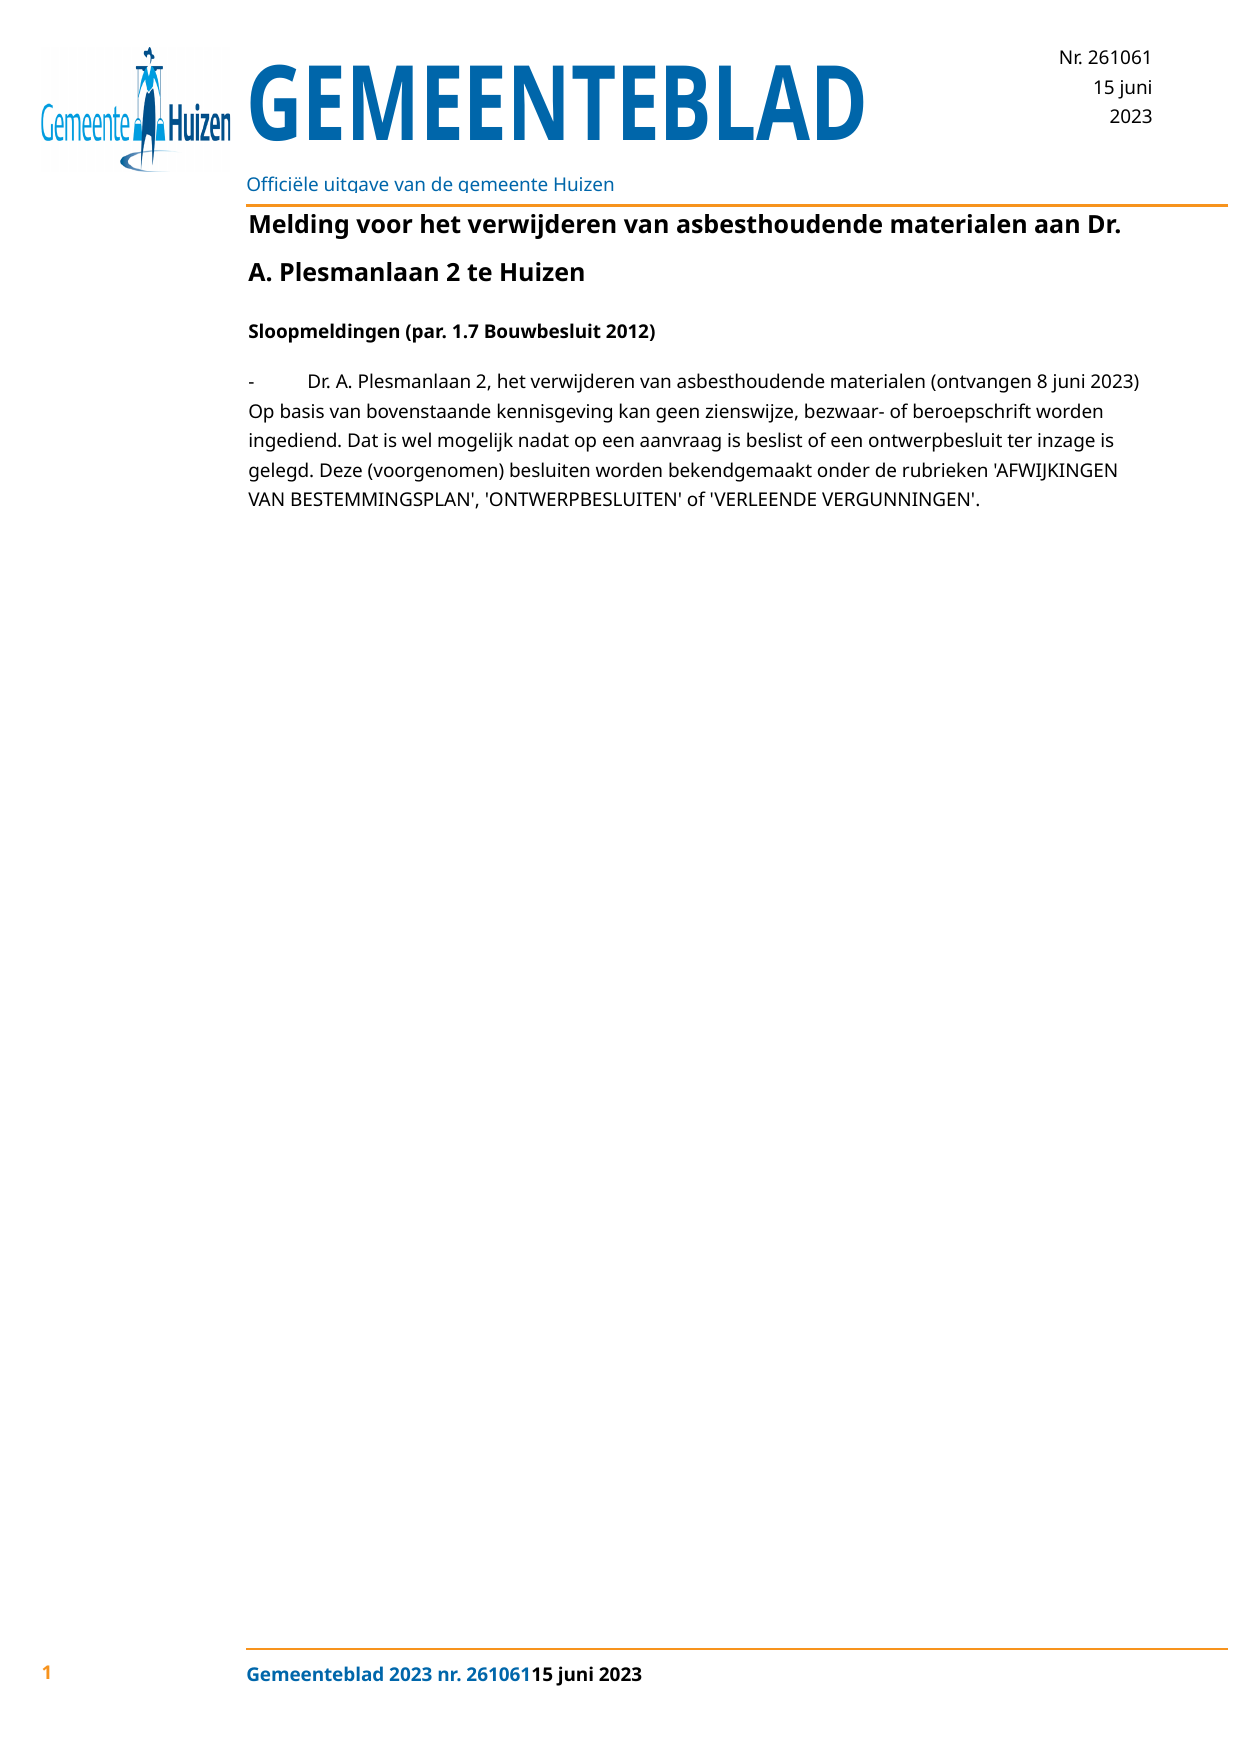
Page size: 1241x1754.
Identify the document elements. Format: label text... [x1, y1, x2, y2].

text Sloopmeldingen (par. 1.7 Bouwbesluit 2012) [248, 318, 1152, 344]
text Op basis van bovenstaande kennisgeving kan geen zienswijze, bezwaar- of beroepschrift worden ingediend. Dat is wel mogelijk nadat op een aanvraag is beslist of een ontwerpbesluit ter inzage is gelegd. Deze (voorgenomen) besluiten worden bekendgemaakt onder de rubrieken 'AFWIJKINGEN VAN BESTEMMINGSPLAN', 'ONTWERPBESLUITEN' of 'VERLEENDE VERGUNNINGEN'. [248, 398, 1152, 512]
list Dr. A. Plesmanlaan 2, het verwijderen van asbesthoudende materialen (ontvangen 8 juni 2023) [248, 368, 1152, 394]
text Melding voor het verwijderen van asbesthoudende materialen aan Dr. A. Plesmanlaan 2 te Huizen [248, 207, 1152, 288]
picture [41, 47, 231, 172]
